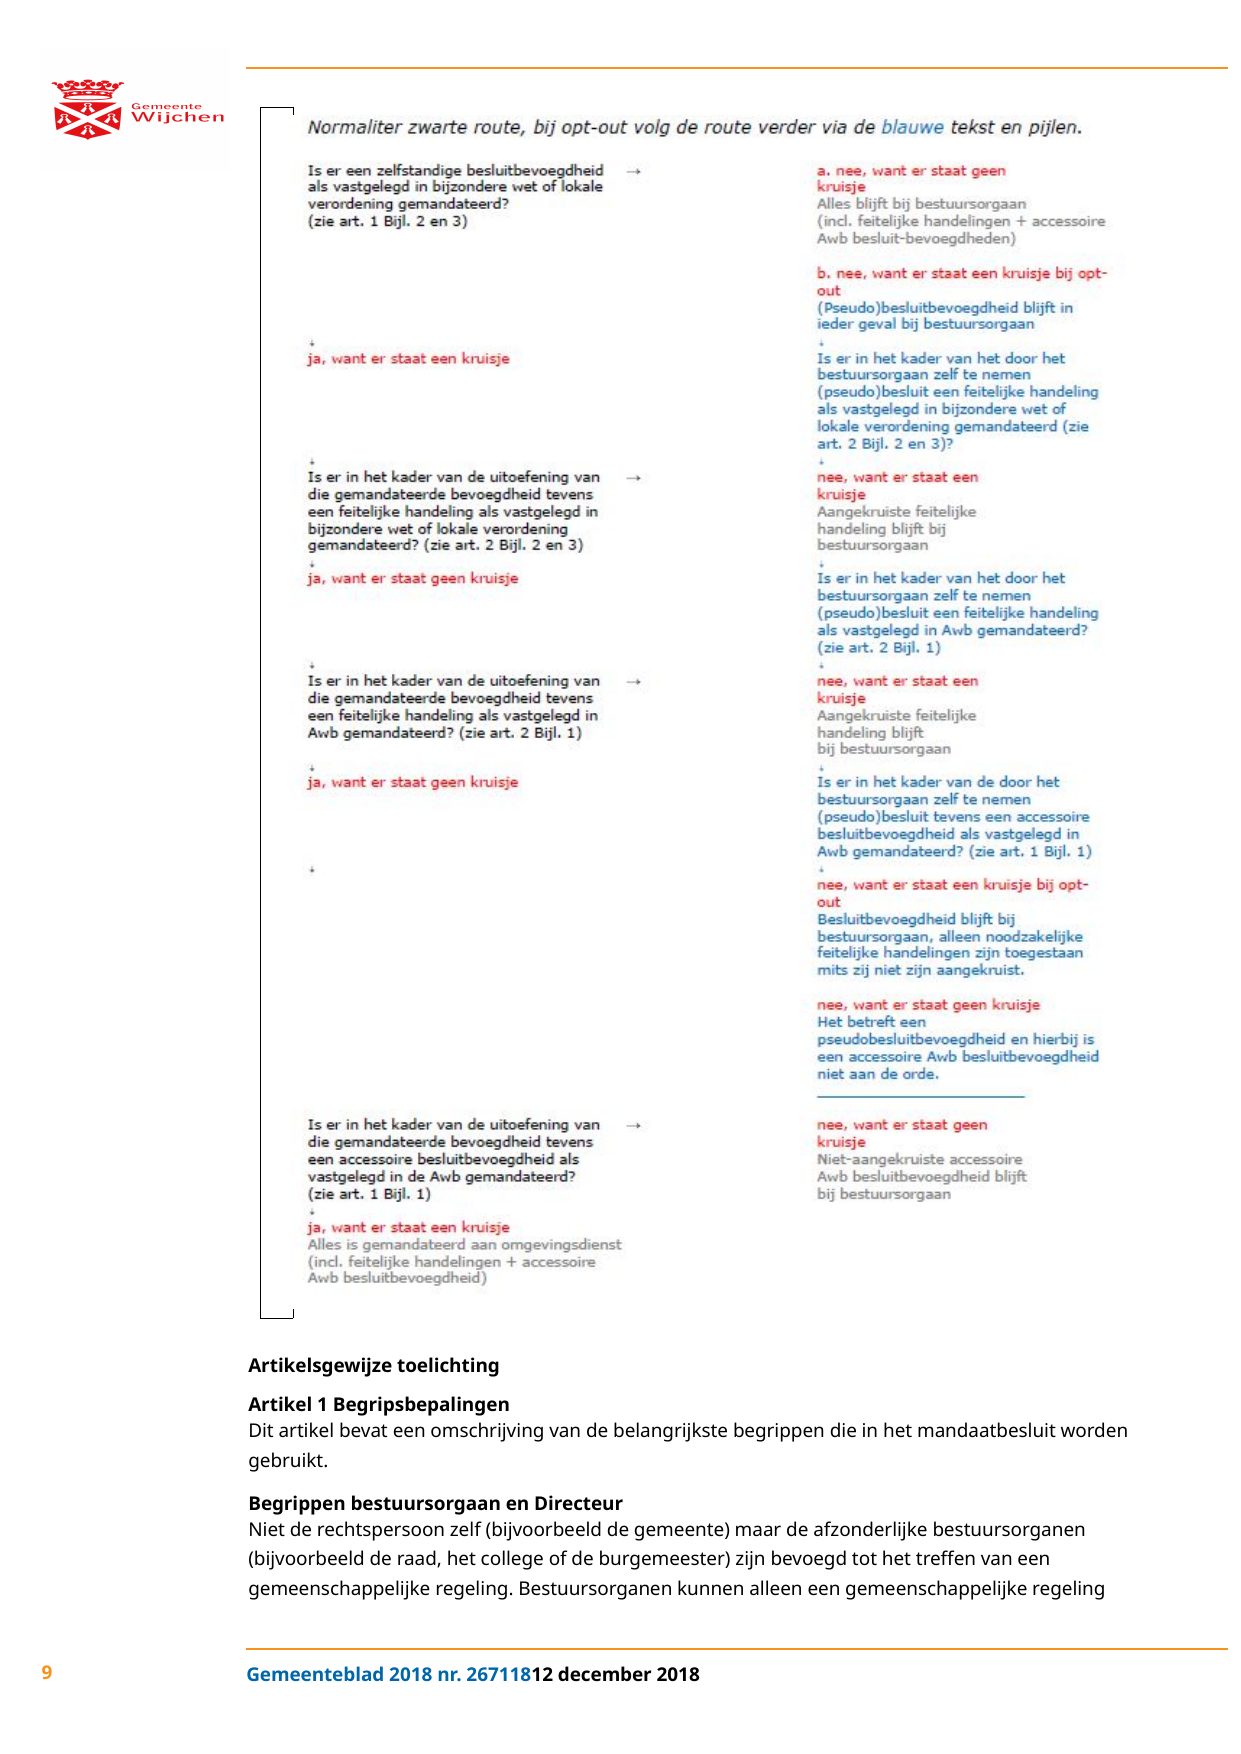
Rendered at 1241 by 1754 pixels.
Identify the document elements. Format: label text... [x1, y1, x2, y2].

picture [268, 115, 1155, 1309]
text Niet de rechtspersoon zelf (bijvoorbeeld de gemeente) maar de afzonderlijke bestuursorganen (bijvoorbeeld de raad, het college of de burgemeester) zijn bevoegd tot het treffen van een gemeenschappelijke regeling. Bestuursorganen kunnen alleen een gemeenschappelijke regeling [248, 1516, 1152, 1601]
picture [41, 47, 231, 172]
text Dit artikel bevat een omschrijving van de belangrijkste begrippen die in het mandaatbesluit worden gebruikt. [248, 1417, 1152, 1473]
text Begrippen bestuursorgaan en Directeur [248, 1490, 1152, 1516]
text Artikelsgewijze toelichting [248, 1352, 1152, 1378]
text Artikel 1 Begripsbepalingen [248, 1392, 1152, 1417]
